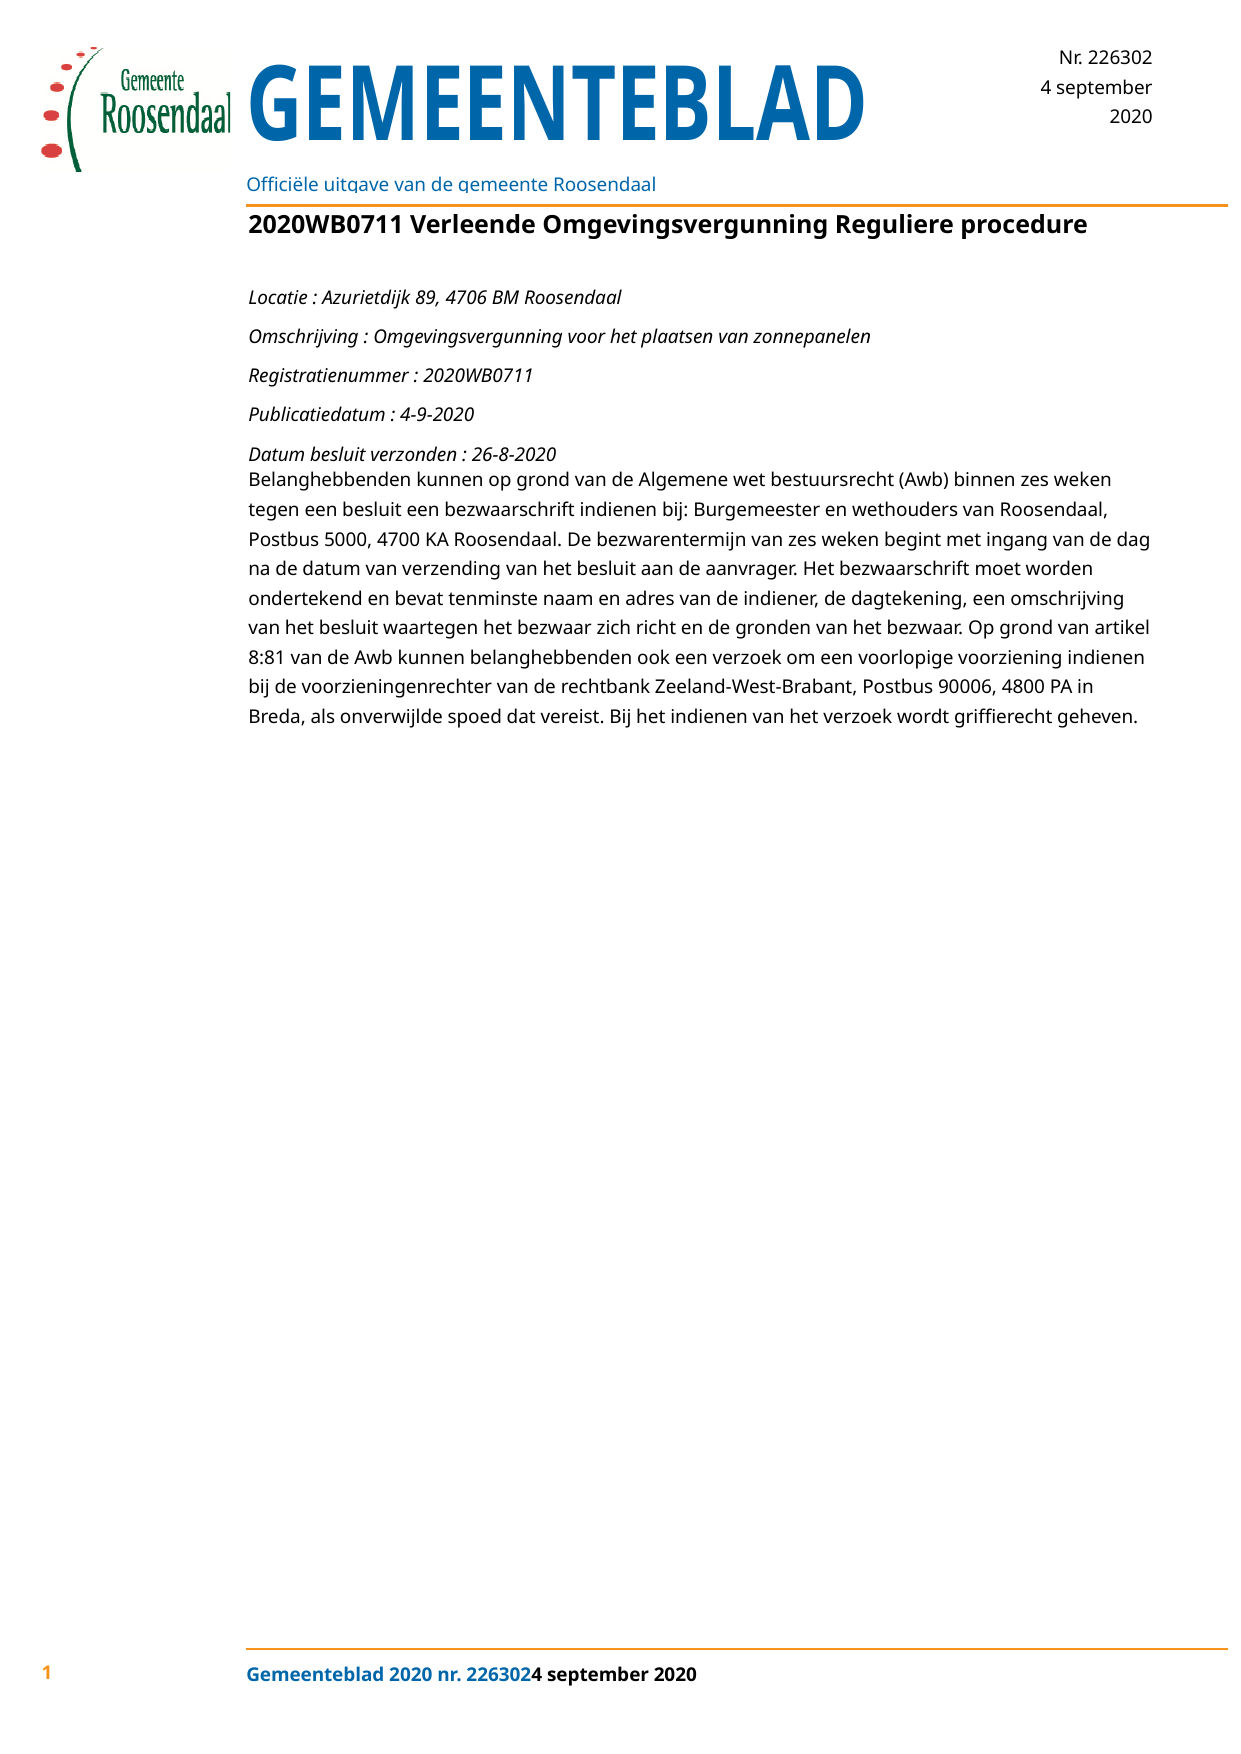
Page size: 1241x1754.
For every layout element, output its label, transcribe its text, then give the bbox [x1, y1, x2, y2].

text Locatie : Azurietdijk 89, 4706 BM Roosendaal [248, 284, 1152, 309]
text Publicatiedatum : 4-9-2020 [248, 402, 1152, 427]
text Belanghebbenden kunnen op grond van de Algemene wet bestuursrecht (Awb) binnen zes weken tegen een besluit een bezwaarschrift indienen bij: Burgemeester en wethouders van Roosendaal, Postbus 5000, 4700 KA Roosendaal. De bezwarentermijn van zes weken begint met ingang van de dag na de datum van verzending van het besluit aan de aanvrager. Het bezwaarschrift moet worden ondertekend en bevat tenminste naam en adres van de indiener, de dagtekening, een omschrijving van het besluit waartegen het bezwaar zich richt en de gronden van het bezwaar. Op grond van artikel 8:81 van de Awb kunnen belanghebbenden ook een verzoek om een voorlopige voorziening indienen bij de voorzieningenrechter van de rechtbank Zeeland-West-Brabant, Postbus 90006, 4800 PA in Breda, als onverwijlde spoed dat vereist. Bij het indienen van het verzoek wordt griffierecht geheven. [248, 467, 1152, 729]
picture [41, 47, 231, 172]
text 2020WB0711 Verleende Omgevingsvergunning Reguliere procedure [248, 207, 1152, 241]
text Datum besluit verzonden : 26-8-2020 [248, 441, 1152, 467]
text Registratienummer : 2020WB0711 [248, 362, 1152, 388]
text Omschrijving : Omgevingsvergunning voor het plaatsen van zonnepanelen [248, 323, 1152, 349]
